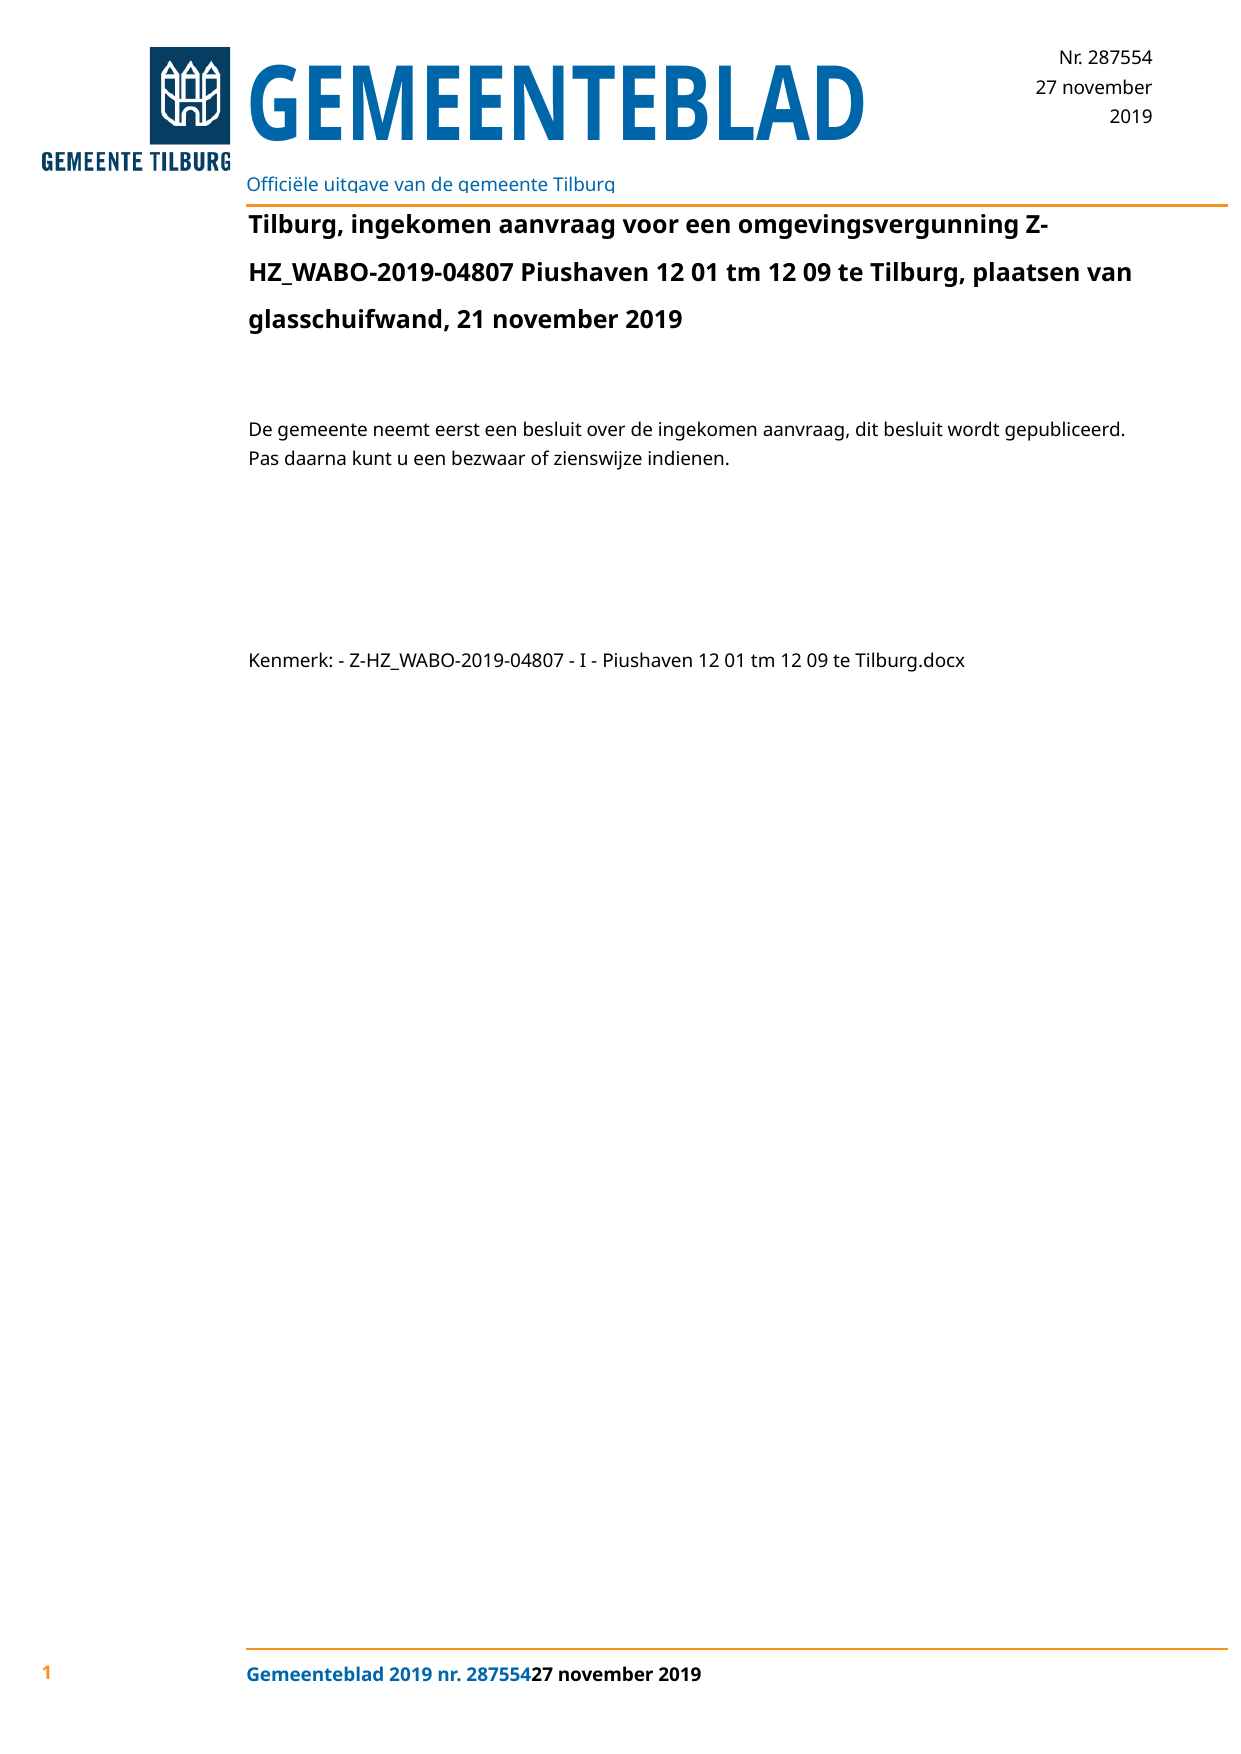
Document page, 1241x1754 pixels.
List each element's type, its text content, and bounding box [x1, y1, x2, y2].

text De gemeente neemt eerst een besluit over de ingekomen aanvraag, dit besluit wordt gepubliceerd. Pas daarna kunt u een bezwaar of zienswijze indienen. [248, 416, 1152, 471]
text Tilburg, ingekomen aanvraag voor een omgevingsvergunning Z-HZ_WABO-2019-04807 Piushaven 12 01 tm 12 09 te Tilburg, plaatsen van glasschuifwand, 21 november 2019 [248, 207, 1152, 336]
text Kenmerk: - Z-HZ_WABO-2019-04807 - I - Piushaven 12 01 tm 12 09 te Tilburg.docx [248, 647, 1152, 673]
picture [41, 47, 231, 172]
